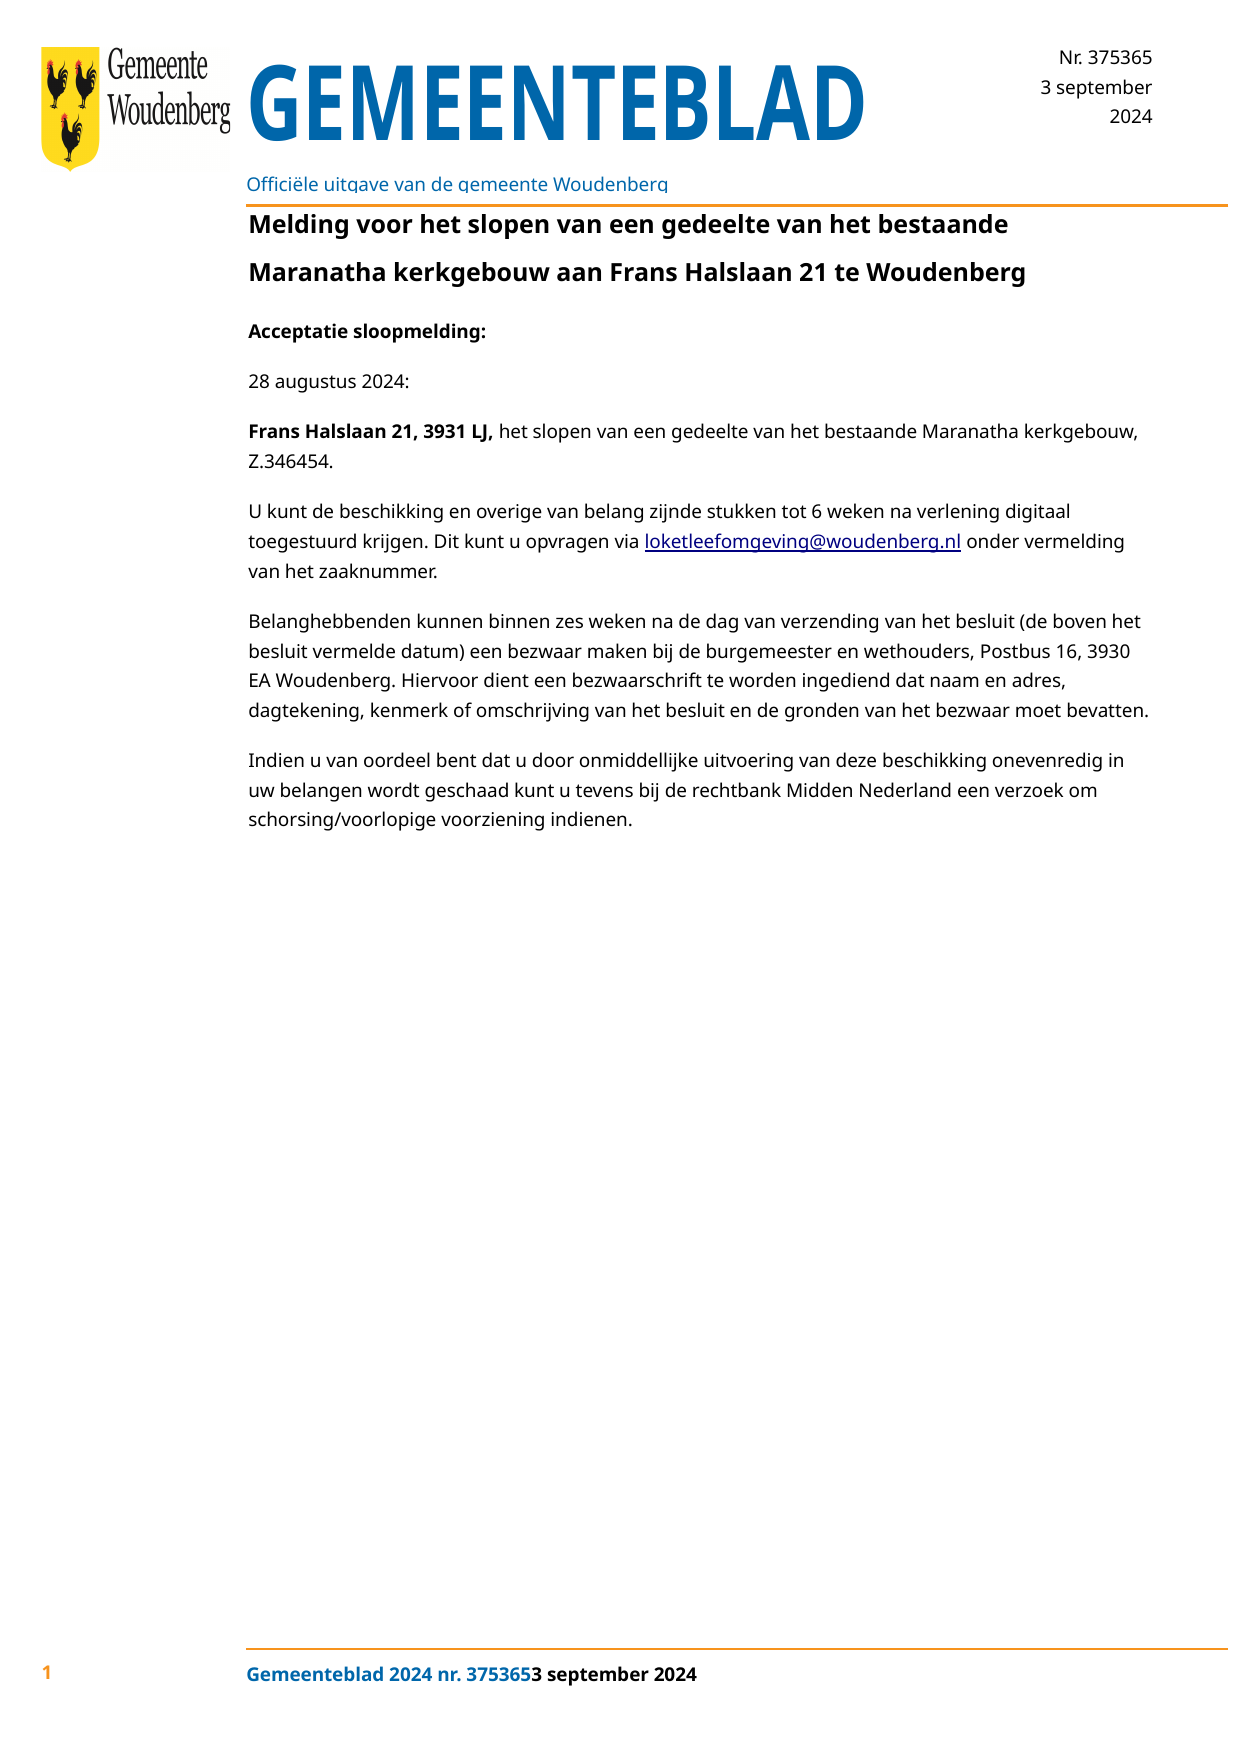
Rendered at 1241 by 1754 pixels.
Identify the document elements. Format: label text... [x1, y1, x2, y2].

text Acceptatie sloopmelding: [248, 318, 1152, 344]
picture [41, 47, 231, 172]
text Frans Halslaan 21, 3931 LJ, het slopen van een gedeelte van het bestaande Maranatha kerkgebouw, Z.346454. [248, 419, 1152, 474]
text Melding voor het slopen van een gedeelte van het bestaande Maranatha kerkgebouw aan Frans Halslaan 21 te Woudenberg [248, 207, 1152, 288]
text U kunt de beschikking en overige van belang zijnde stukken tot 6 weken na verlening digitaal toegestuurd krijgen. Dit kunt u opvragen via loketleefomgeving@woudenberg.nl onder vermelding van het zaaknummer. [248, 499, 1152, 584]
text 28 augustus 2024: [248, 368, 1152, 394]
text Indien u van oordeel bent dat u door onmiddellijke uitvoering van deze beschikking onevenredig in uw belangen wordt geschaad kunt u tevens bij de rechtbank Midden Nederland een verzoek om schorsing/voorlopige voorziening indienen. [248, 747, 1152, 832]
text Belanghebbenden kunnen binnen zes weken na de dag van verzending van het besluit (de boven het besluit vermelde datum) een bezwaar maken bij de burgemeester en wethouders, Postbus 16, 3930 EA Woudenberg. Hiervoor dient een bezwaarschrift te worden ingediend dat naam en adres, dagtekening, kenmerk of omschrijving van het besluit en de gronden van het bezwaar moet bevatten. [248, 608, 1152, 723]
